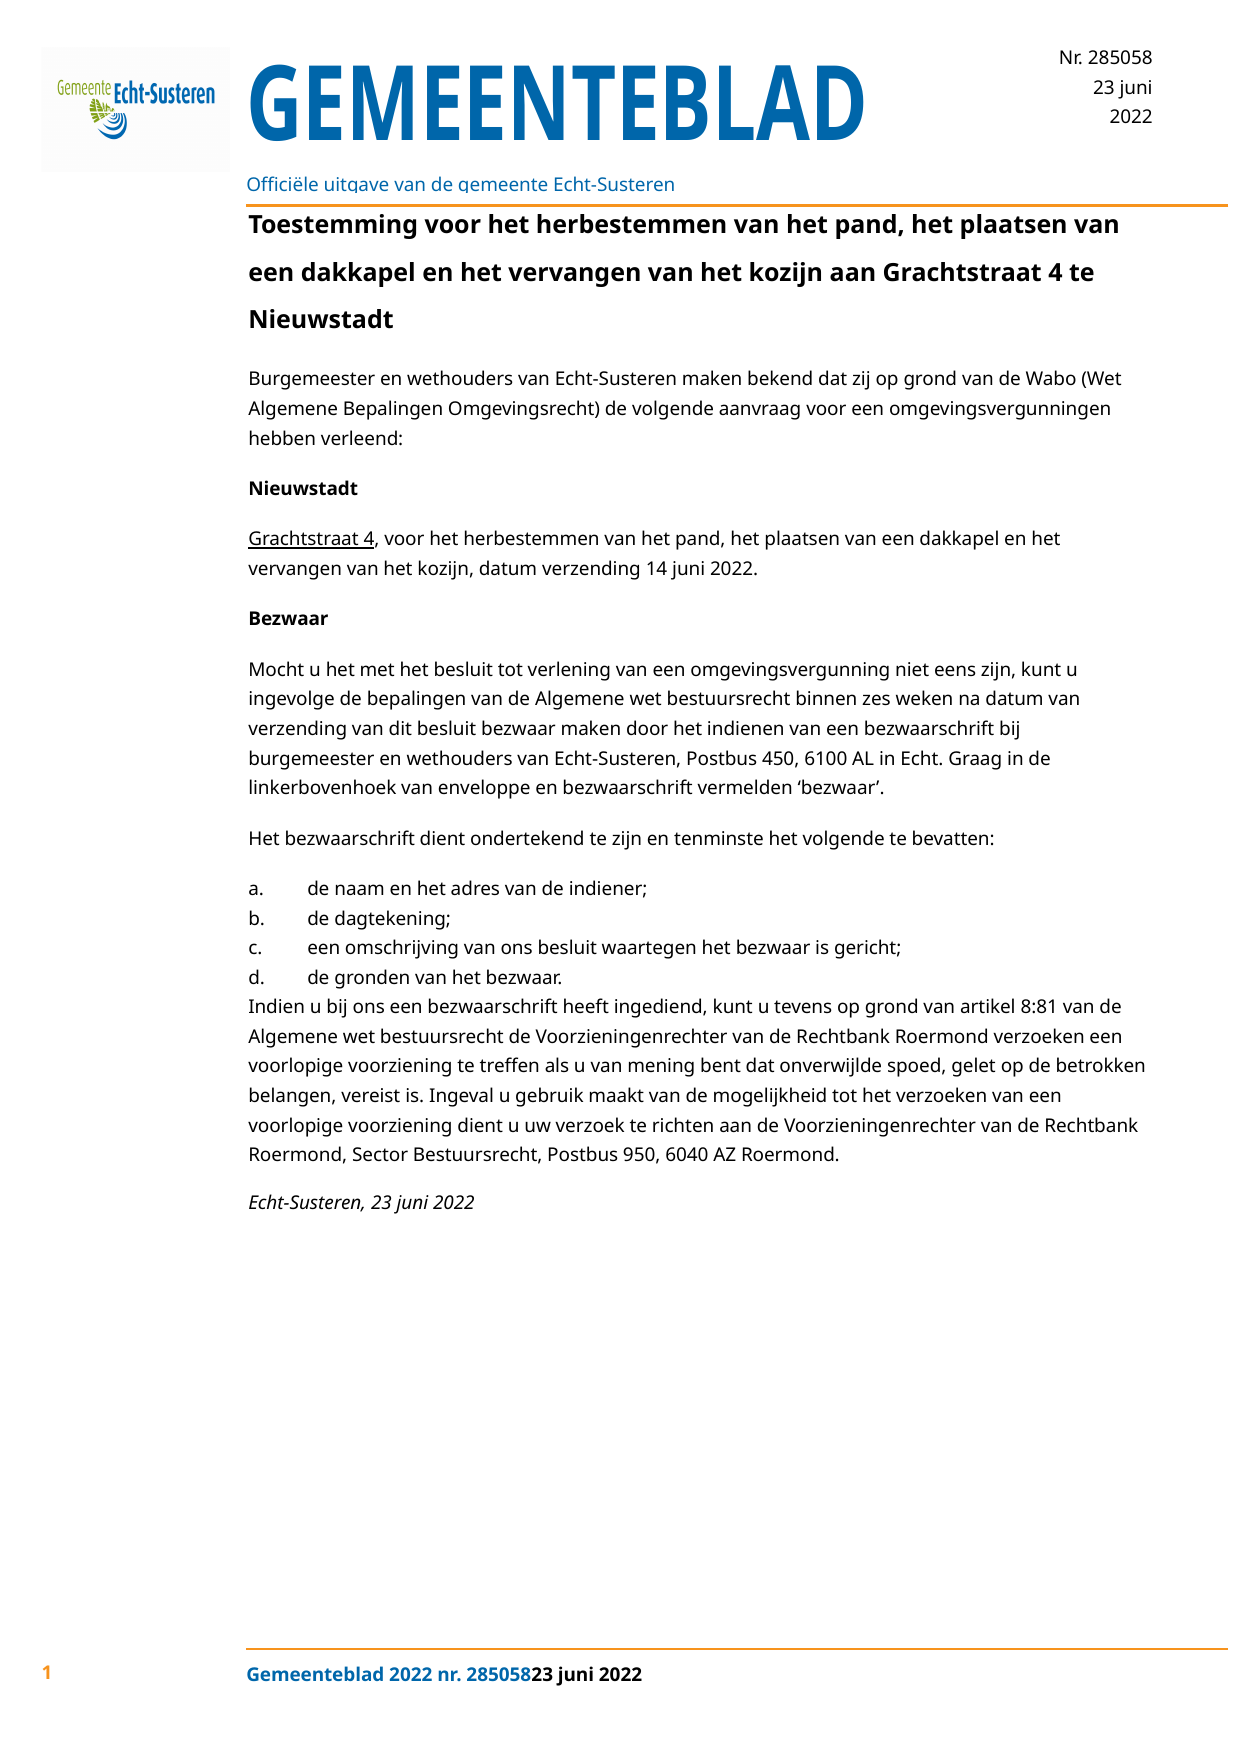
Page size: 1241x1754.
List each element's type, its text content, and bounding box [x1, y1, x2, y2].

text Het bezwaarschrift dient ondertekend te zijn en tenminste het volgende te bevatten: [248, 825, 1152, 850]
text Indien u bij ons een bezwaarschrift heeft ingediend, kunt u tevens op grond van artikel 8:81 van de Algemene wet bestuursrecht de Voorzieningenrechter van de Rechtbank Roermond verzoeken een voorlopige voorziening te treffen als u van mening bent dat onverwijlde spoed, gelet op de betrokken belangen, vereist is. Ingeval u gebruik maakt van de mogelijkheid tot het verzoeken van een voorlopige voorziening dient u uw verzoek te richten aan de Voorzieningenrechter van de Rechtbank Roermond, Sector Bestuursrecht, Postbus 950, 6040 AZ Roermond. [248, 993, 1152, 1167]
text Toestemming voor het herbestemmen van het pand, het plaatsen van een dakkapel en het vervangen van het kozijn aan Grachtstraat 4 te Nieuwstadt [248, 207, 1152, 336]
text Nieuwstadt [248, 475, 1152, 501]
text Grachtstraat 4, voor het herbestemmen van het pand, het plaatsen van een dakkapel en het vervangen van het kozijn, datum verzending 14 juni 2022. [248, 526, 1152, 581]
picture [41, 47, 231, 172]
list de dagtekening; [248, 905, 1152, 930]
text Echt-Susteren, 23 juni 2022 [248, 1189, 1152, 1215]
text Mocht u het met het besluit tot verlening van een omgevingsvergunning niet eens zijn, kunt u ingevolge de bepalingen van de Algemene wet bestuursrecht binnen zes weken na datum van verzending van dit besluit bezwaar maken door het indienen van een bezwaarschrift bij burgemeester en wethouders van Echt-Susteren, Postbus 450, 6100 AL in Echt. Graag in de linkerbovenhoek van enveloppe en bezwaarschrift vermelden ‘bezwaar’. [248, 656, 1152, 800]
text Burgemeester en wethouders van Echt-Susteren maken bekend dat zij op grond van de Wabo (Wet Algemene Bepalingen Omgevingsrecht) de volgende aanvraag voor een omgevingsvergunningen hebben verleend: [248, 366, 1152, 450]
list de naam en het adres van de indiener; [248, 875, 1152, 901]
text Bezwaar [248, 606, 1152, 631]
list een omschrijving van ons besluit waartegen het bezwaar is gericht; [248, 934, 1152, 960]
list de gronden van het bezwaar. [248, 964, 1152, 989]
